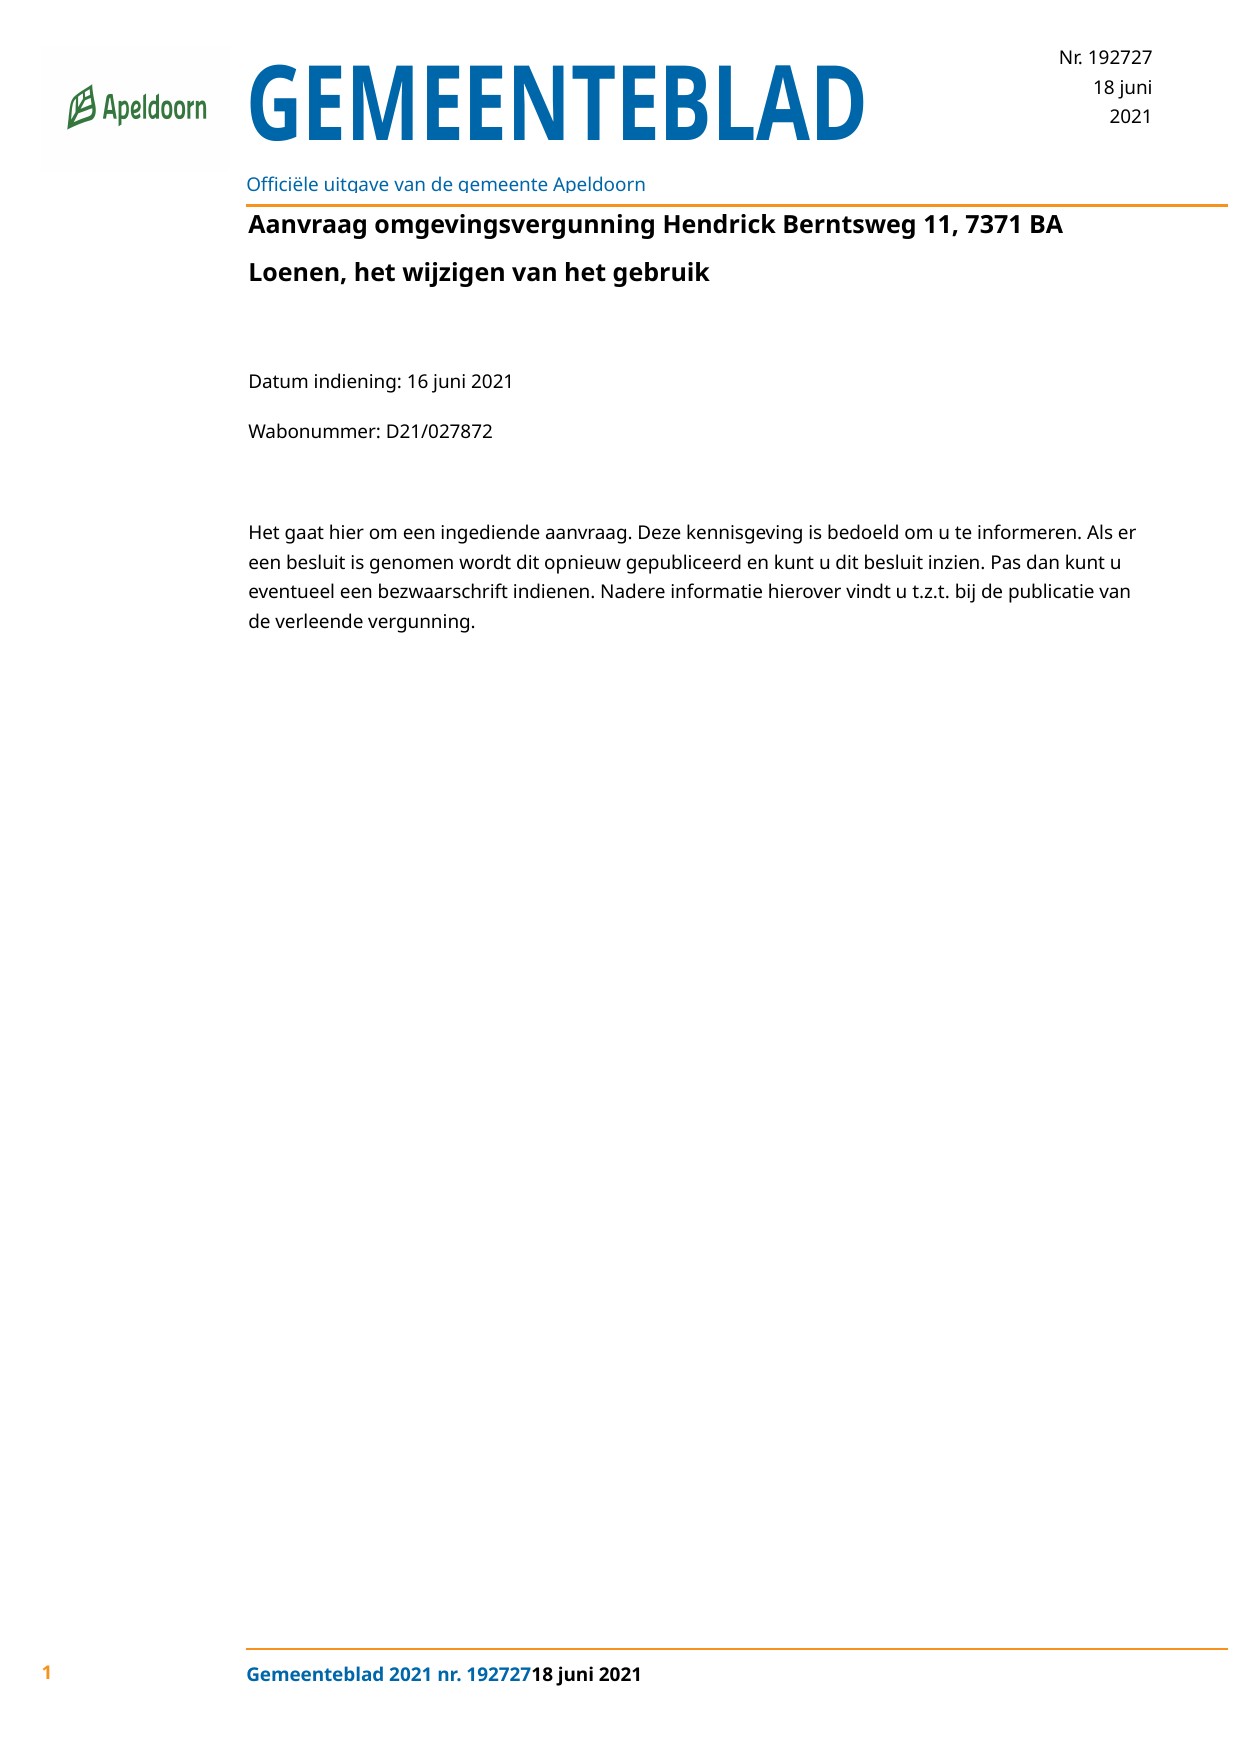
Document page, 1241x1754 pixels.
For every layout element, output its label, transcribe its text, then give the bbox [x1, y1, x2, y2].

picture [41, 47, 231, 172]
text Het gaat hier om een ingediende aanvraag. Deze kennisgeving is bedoeld om u te informeren. Als er een besluit is genomen wordt dit opnieuw gepubliceerd en kunt u dit besluit inzien. Pas dan kunt u eventueel een bezwaarschrift indienen. Nadere informatie hierover vindt u t.z.t. bij de publicatie van de verleende vergunning. [248, 519, 1152, 634]
text Wabonummer: D21/027872 [248, 419, 1152, 444]
text Datum indiening: 16 juni 2021 [248, 368, 1152, 394]
text Aanvraag omgevingsvergunning Hendrick Berntsweg 11, 7371 BA Loenen, het wijzigen van het gebruik [248, 207, 1152, 288]
